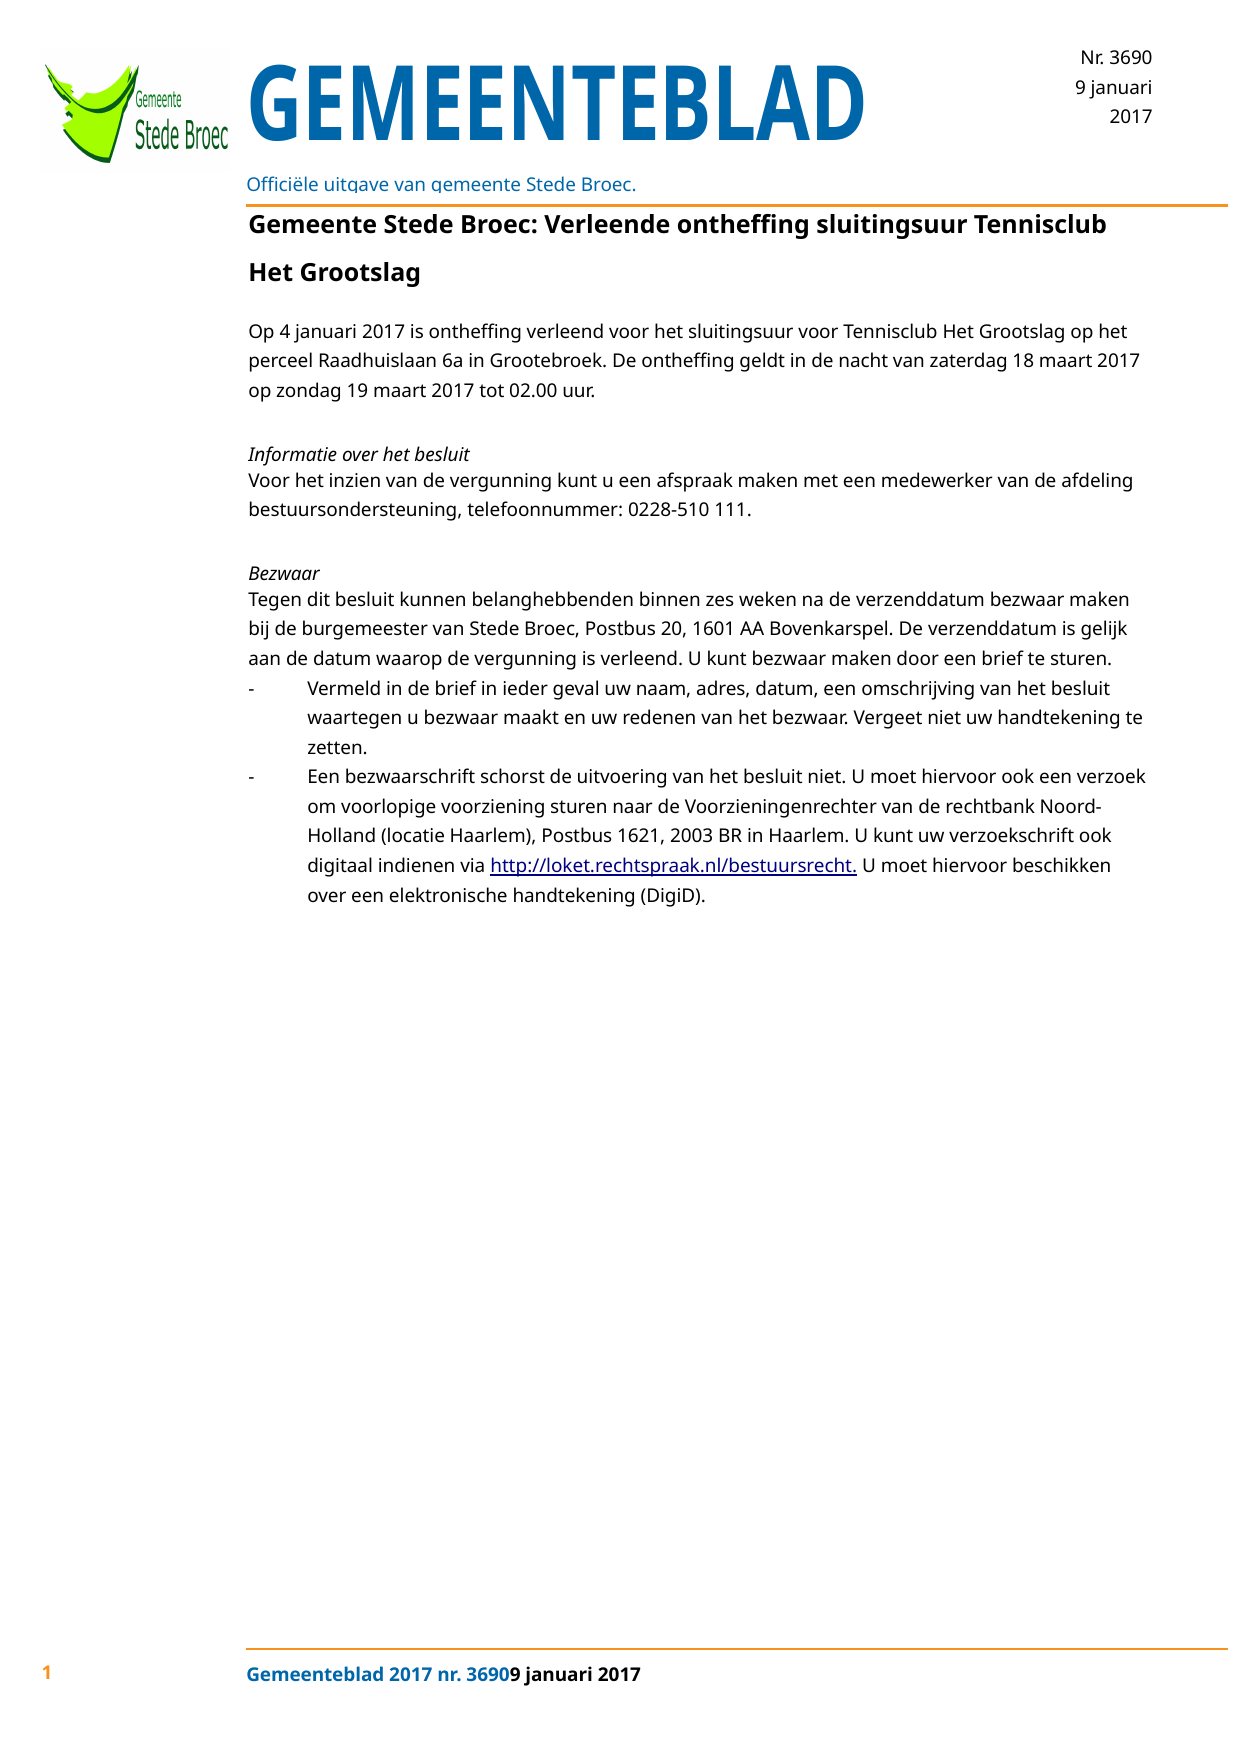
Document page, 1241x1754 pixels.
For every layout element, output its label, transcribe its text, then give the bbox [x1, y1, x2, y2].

text Gemeente Stede Broec: Verleende ontheffing sluitingsuur Tennisclub Het Grootslag [248, 207, 1152, 288]
text Tegen dit besluit kunnen belanghebbenden binnen zes weken na de verzenddatum bezwaar maken bij de burgemeester van Stede Broec, Postbus 20, 1601 AA Bovenkarspel. De verzenddatum is gelijk aan de datum waarop de vergunning is verleend. U kunt bezwaar maken door een brief te sturen. [248, 586, 1152, 671]
picture [41, 47, 231, 172]
text Voor het inzien van de vergunning kunt u een afspraak maken met een medewerker van de afdeling bestuursondersteuning, telefoonnummer: 0228-510 111. [248, 467, 1152, 522]
text Bezwaar [248, 560, 1152, 586]
text Op 4 januari 2017 is ontheffing verleend voor het sluitingsuur voor Tennisclub Het Grootslag op het perceel Raadhuislaan 6a in Grootebroek. De ontheffing geldt in de nacht van zaterdag 18 maart 2017 op zondag 19 maart 2017 tot 02.00 uur. [248, 318, 1152, 403]
list Een bezwaarschrift schorst de uitvoering van het besluit niet. U moet hiervoor ook een verzoek om voorlopige voorziening sturen naar de Voorzieningenrechter van de rechtbank Noord-Holland (locatie Haarlem), Postbus 1621, 2003 BR in Haarlem. U kunt uw verzoekschrift ook digitaal indienen via http://loket.rechtspraak.nl/bestuursrecht. U moet hiervoor beschikken over een elektronische handtekening (DigiD). [248, 763, 1152, 908]
list Vermeld in de brief in ieder geval uw naam, adres, datum, een omschrijving van het besluit waartegen u bezwaar maakt en uw redenen van het bezwaar. Vergeet niet uw handtekening te zetten. [248, 675, 1152, 760]
text Informatie over het besluit [248, 441, 1152, 467]
